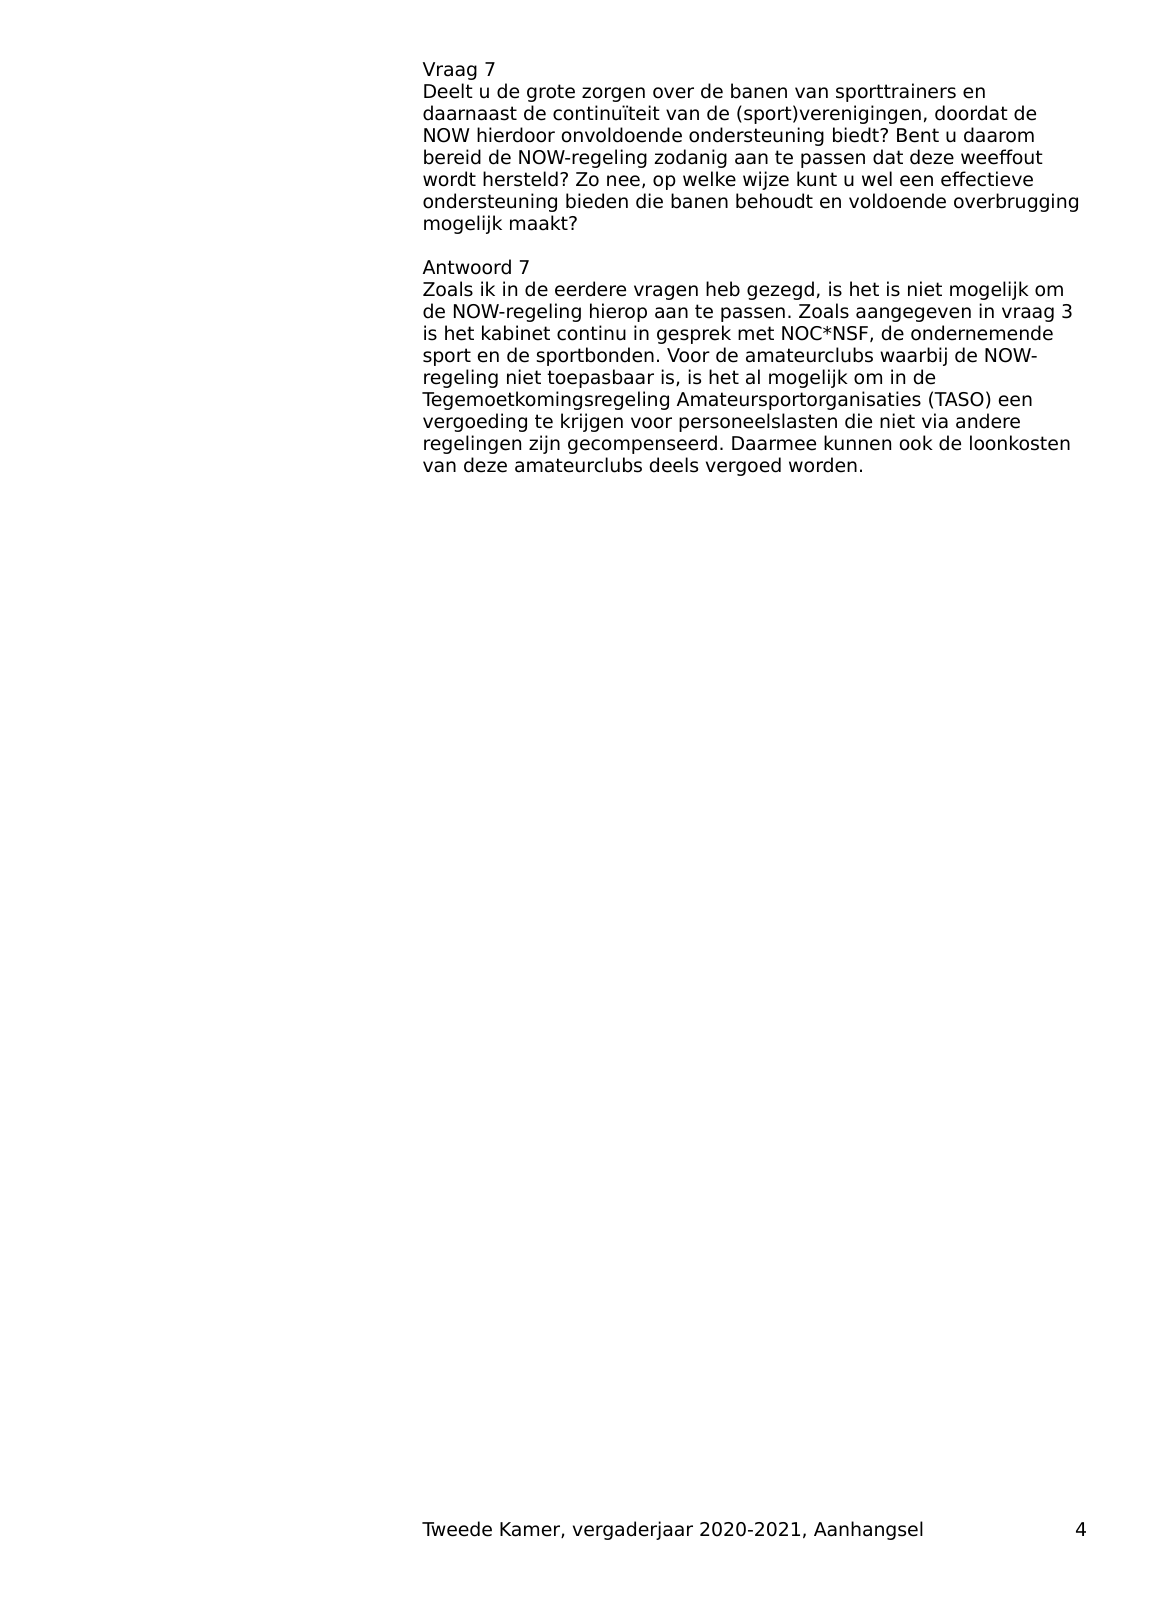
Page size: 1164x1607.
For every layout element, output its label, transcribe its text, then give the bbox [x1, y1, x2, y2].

text Zoals ik in de eerdere vragen heb gezegd, is het is niet mogelijk om de NOW-regeling hierop aan te passen. Zoals aangegeven in vraag 3 is het kabinet continu in gesprek met NOC*NSF, de ondernemende sport en de sportbonden. Voor de amateurclubs waarbij de NOW-regeling niet toepasbaar is, is het al mogelijk om in de Tegemoetkomingsregeling Amateursportorganisaties (TASO) een vergoeding te krijgen voor personeelslasten die niet via andere regelingen zijn gecompenseerd. Daarmee kunnen ook de loonkosten van deze amateurclubs deels vergoed worden. [422, 279, 1087, 477]
text Vraag 7 [422, 59, 1087, 81]
text Antwoord 7 [422, 257, 1087, 279]
text Deelt u de grote zorgen over de banen van sporttrainers en daarnaast de continuïteit van de (sport)verenigingen, doordat de NOW hierdoor onvoldoende ondersteuning biedt? Bent u daarom bereid de NOW-regeling zodanig aan te passen dat deze weeffout wordt hersteld? Zo nee, op welke wijze kunt u wel een effectieve ondersteuning bieden die banen behoudt en voldoende overbrugging mogelijk maakt? [422, 81, 1087, 235]
